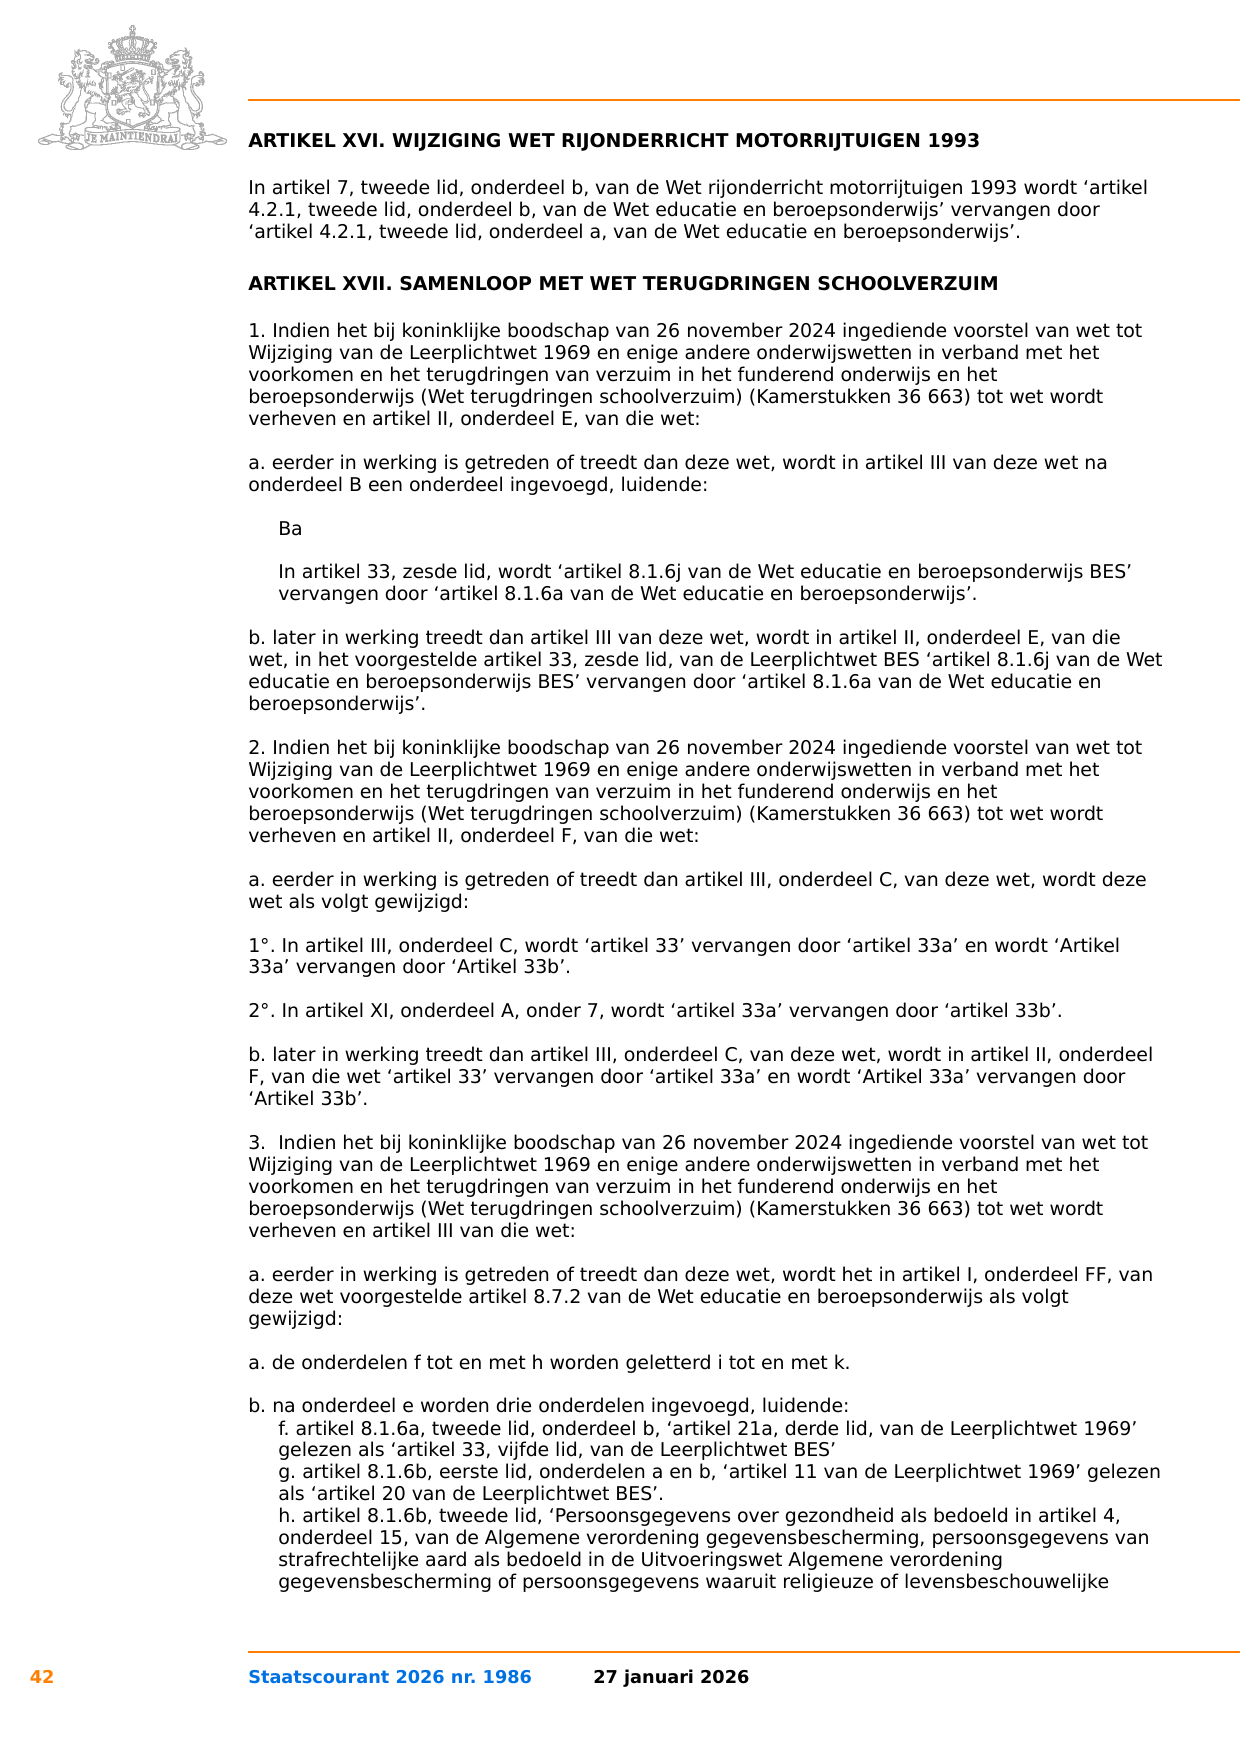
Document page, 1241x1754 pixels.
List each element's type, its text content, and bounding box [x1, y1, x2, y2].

text b. na onderdeel e worden drie onderdelen ingevoegd, luidende: [248, 1395, 1163, 1417]
text b. later in werking treedt dan artikel III, onderdeel C, van deze wet, wordt in artikel II, onderdeel F, van die wet ‘artikel 33’ vervangen door ‘artikel 33a’ en wordt ‘Artikel 33a’ vervangen door ‘Artikel 33b’. [248, 1044, 1163, 1110]
text Ba [278, 517, 1163, 539]
text h. artikel 8.1.6b, tweede lid, ‘Persoonsgegevens over gezondheid als bedoeld in artikel 4, onderdeel 15, van de Algemene verordening gegevensbescherming, persoonsgegevens van strafrechtelijke aard als bedoeld in de Uitvoeringswet Algemene verordening gegevensbescherming of persoonsgegevens waaruit religieuze of levensbeschouwelijke [278, 1505, 1163, 1593]
text a. eerder in werking is getreden of treedt dan deze wet, wordt in artikel III van deze wet na onderdeel B een onderdeel ingevoegd, luidende: [248, 452, 1163, 496]
text In artikel 7, tweede lid, onderdeel b, van de Wet rijonderricht motorrijtuigen 1993 wordt ‘artikel 4.2.1, tweede lid, onderdeel b, van de Wet educatie en beroepsonderwijs’ vervangen door ‘artikel 4.2.1, tweede lid, onderdeel a, van de Wet educatie en beroepsonderwijs’. [248, 177, 1163, 243]
text f. artikel 8.1.6a, tweede lid, onderdeel b, ‘artikel 21a, derde lid, van de Leerplichtwet 1969’ gelezen als ‘artikel 33, vijfde lid, van de Leerplichtwet BES’ [278, 1417, 1163, 1461]
text a. de onderdelen f tot en met h worden geletterd i tot en met k. [248, 1352, 1163, 1373]
text 3. Indien het bij koninklijke boodschap van 26 november 2024 ingediende voorstel van wet tot Wijziging van de Leerplichtwet 1969 en enige andere onderwijswetten in verband met het voorkomen en het terugdringen van verzuim in het funderend onderwijs en het beroepsonderwijs (Wet terugdringen schoolverzuim) (Kamerstukken 36 663) tot wet wordt verheven en artikel III van die wet: [248, 1132, 1163, 1242]
subtitle ARTIKEL XVI. WIJZIGING WET RIJONDERRICHT MOTORRIJTUIGEN 1993 [248, 130, 1163, 152]
text 1. Indien het bij koninklijke boodschap van 26 november 2024 ingediende voorstel van wet tot Wijziging van de Leerplichtwet 1969 en enige andere onderwijswetten in verband met het voorkomen en het terugdringen van verzuim in het funderend onderwijs en het beroepsonderwijs (Wet terugdringen schoolverzuim) (Kamerstukken 36 663) tot wet wordt verheven en artikel II, onderdeel E, van die wet: [248, 320, 1163, 430]
text 1°. In artikel III, onderdeel C, wordt ‘artikel 33’ vervangen door ‘artikel 33a’ en wordt ‘Artikel 33a’ vervangen door ‘Artikel 33b’. [248, 934, 1163, 978]
text In artikel 33, zesde lid, wordt ‘artikel 8.1.6j van de Wet educatie en beroepsonderwijs BES’ vervangen door ‘artikel 8.1.6a van de Wet educatie en beroepsonderwijs’. [278, 561, 1163, 605]
text a. eerder in werking is getreden of treedt dan deze wet, wordt het in artikel I, onderdeel FF, van deze wet voorgestelde artikel 8.7.2 van de Wet educatie en beroepsonderwijs als volgt gewijzigd: [248, 1264, 1163, 1330]
text g. artikel 8.1.6b, eerste lid, onderdelen a en b, ‘artikel 11 van de Leerplichtwet 1969’ gelezen als ‘artikel 20 van de Leerplichtwet BES’. [278, 1461, 1163, 1505]
subtitle ARTIKEL XVII. SAMENLOOP MET WET TERUGDRINGEN SCHOOLVERZUIM [248, 273, 1163, 295]
text b. later in werking treedt dan artikel III van deze wet, wordt in artikel II, onderdeel E, van die wet, in het voorgestelde artikel 33, zesde lid, van de Leerplichtwet BES ‘artikel 8.1.6j van de Wet educatie en beroepsonderwijs BES’ vervangen door ‘artikel 8.1.6a van de Wet educatie en beroepsonderwijs’. [248, 627, 1163, 715]
picture [38, 25, 227, 150]
text 2. Indien het bij koninklijke boodschap van 26 november 2024 ingediende voorstel van wet tot Wijziging van de Leerplichtwet 1969 en enige andere onderwijswetten in verband met het voorkomen en het terugdringen van verzuim in het funderend onderwijs en het beroepsonderwijs (Wet terugdringen schoolverzuim) (Kamerstukken 36 663) tot wet wordt verheven en artikel II, onderdeel F, van die wet: [248, 737, 1163, 847]
text 2°. In artikel XI, onderdeel A, onder 7, wordt ‘artikel 33a’ vervangen door ‘artikel 33b’. [248, 1000, 1163, 1022]
text a. eerder in werking is getreden of treedt dan artikel III, onderdeel C, van deze wet, wordt deze wet als volgt gewijzigd: [248, 869, 1163, 913]
